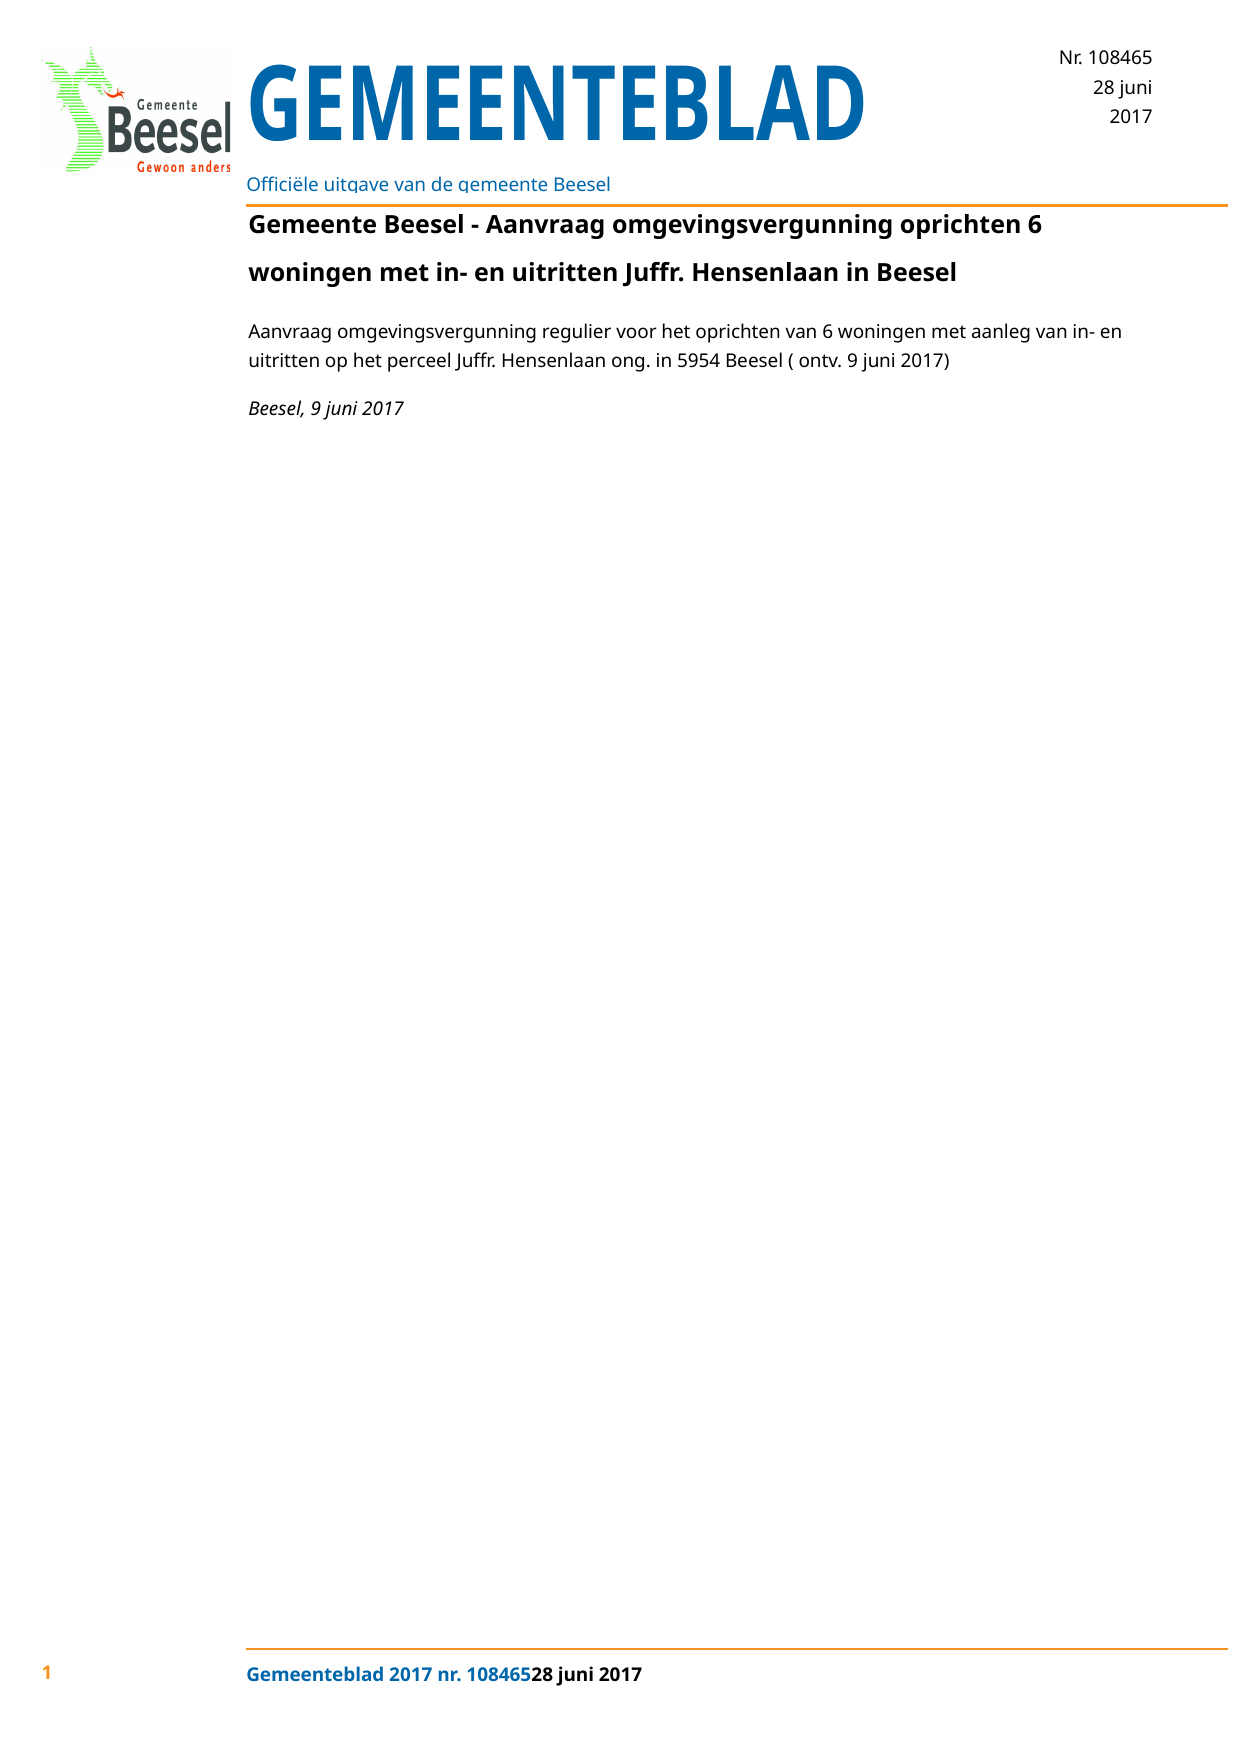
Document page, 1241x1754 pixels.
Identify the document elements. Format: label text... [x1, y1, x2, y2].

text Aanvraag omgevingsvergunning regulier voor het oprichten van 6 woningen met aanleg van in- en uitritten op het perceel Juffr. Hensenlaan ong. in 5954 Beesel ( ontv. 9 juni 2017) [248, 318, 1152, 373]
picture [41, 47, 231, 172]
text Gemeente Beesel - Aanvraag omgevingsvergunning oprichten 6 woningen met in- en uitritten Juffr. Hensenlaan in Beesel [248, 207, 1152, 288]
text Beesel, 9 juni 2017 [248, 395, 1152, 421]
